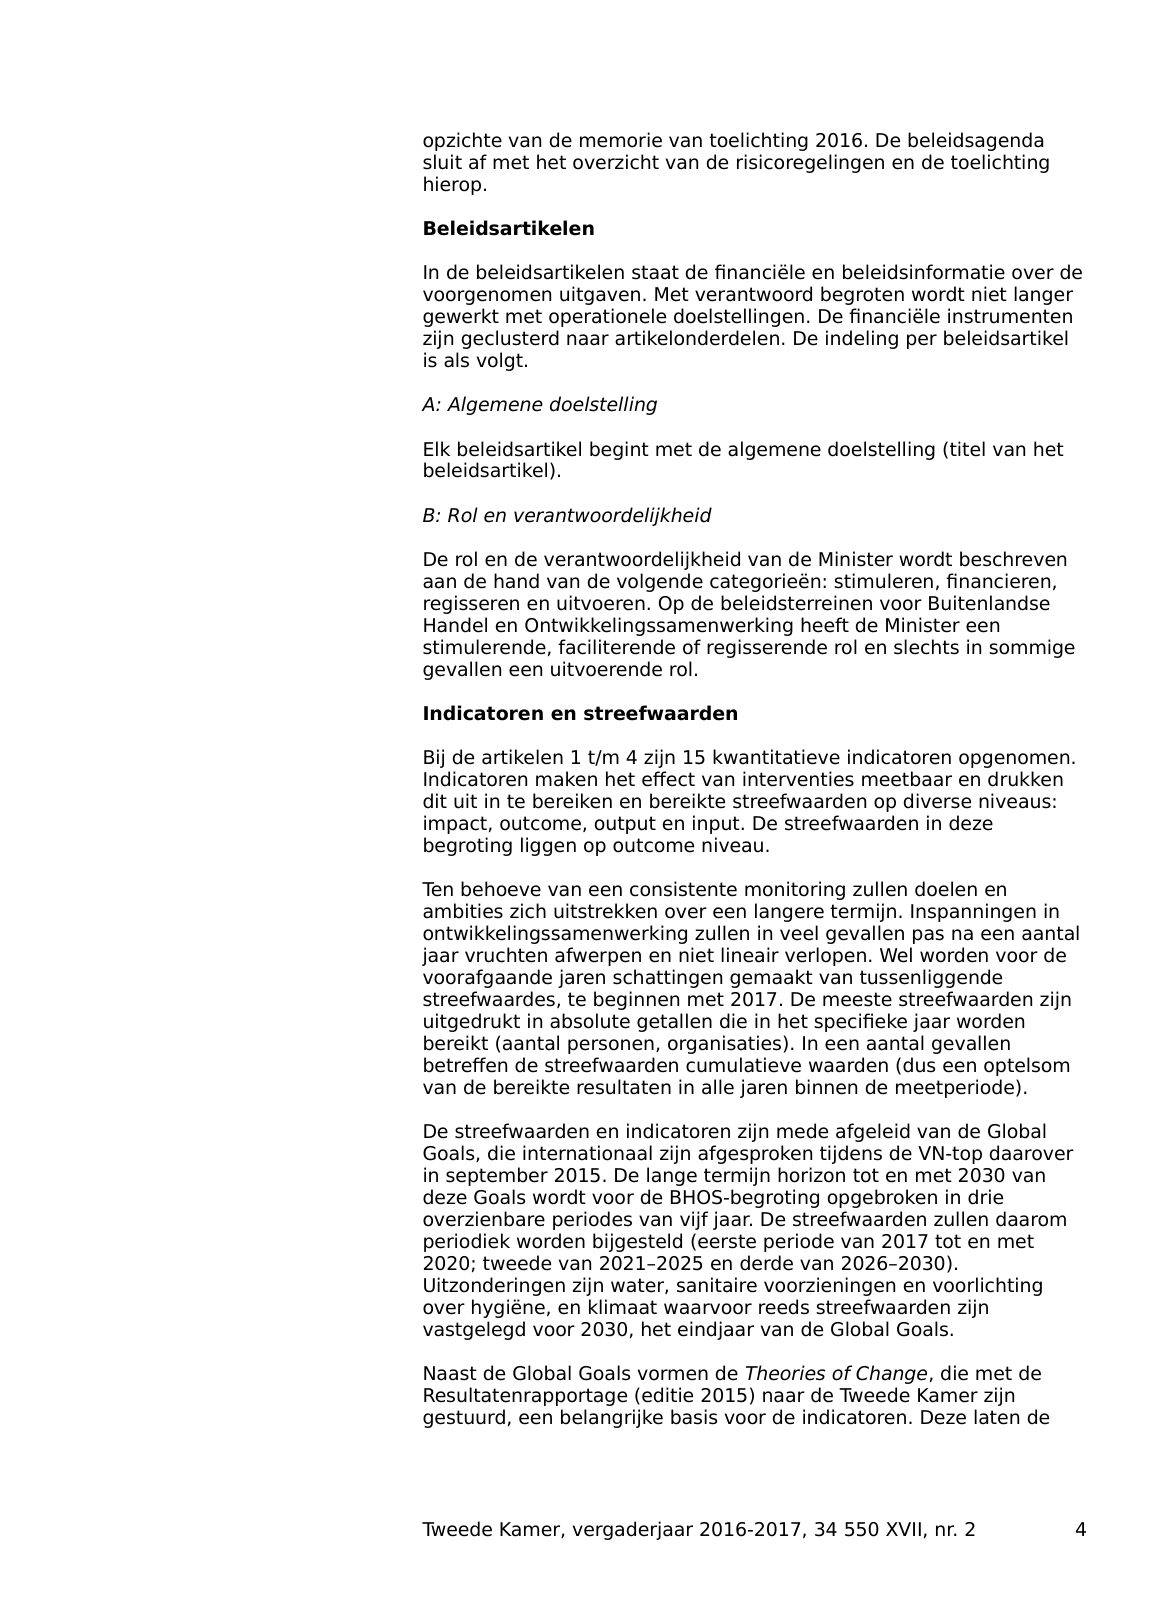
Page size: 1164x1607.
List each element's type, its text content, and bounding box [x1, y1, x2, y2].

text De streefwaarden en indicatoren zijn mede afgeleid van de Global Goals, die internationaal zijn afgesproken tijdens de VN-top daarover in september 2015. De lange termijn horizon tot en met 2030 van deze Goals wordt voor de BHOS-begroting opgebroken in drie overzienbare periodes van vijf jaar. De streefwaarden zullen daarom periodiek worden bijgesteld (eerste periode van 2017 tot en met 2020; tweede van 2021–2025 en derde van 2026–2030). Uitzonderingen zijn water, sanitaire voorzieningen en voorlichting over hygiëne, en klimaat waarvoor reeds streefwaarden zijn vastgelegd voor 2030, het eindjaar van de Global Goals. [422, 1121, 1087, 1341]
text Elk beleidsartikel begint met de algemene doelstelling (titel van het beleidsartikel). [422, 438, 1087, 482]
subtitle A: Algemene doelstelling [422, 394, 1087, 416]
text Bij de artikelen 1 t/m 4 zijn 15 kwantitatieve indicatoren opgenomen. Indicatoren maken het effect van interventies meetbaar en drukken dit uit in te bereiken en bereikte streefwaarden op diverse niveaus: impact, outcome, output en input. De streefwaarden in deze begroting liggen op outcome niveau. [422, 747, 1087, 857]
text Naast de Global Goals vormen de Theories of Change, die met de Resultatenrapportage (editie 2015) naar de Tweede Kamer zijn gestuurd, een belangrijke basis voor de indicatoren. Deze laten de [422, 1363, 1087, 1429]
text opzichte van de memorie van toelichting 2016. De beleidsagenda sluit af met het overzicht van de risicoregelingen en de toelichting hierop. [422, 130, 1087, 196]
subtitle Beleidsartikelen [422, 218, 1087, 240]
subtitle B: Rol en verantwoordelijkheid [422, 504, 1087, 527]
text De rol en de verantwoordelijkheid van de Minister wordt beschreven aan de hand van de volgende categorieën: stimuleren, financieren, regisseren en uitvoeren. Op de beleidsterreinen voor Buitenlandse Handel en Ontwikkelingssamenwerking heeft de Minister een stimulerende, faciliterende of regisserende rol en slechts in sommige gevallen een uitvoerende rol. [422, 549, 1087, 681]
text In de beleidsartikelen staat de financiële en beleidsinformatie over de voorgenomen uitgaven. Met verantwoord begroten wordt niet langer gewerkt met operationele doelstellingen. De financiële instrumenten zijn geclusterd naar artikelonderdelen. De indeling per beleidsartikel is als volgt. [422, 262, 1087, 372]
subtitle Indicatoren en streefwaarden [422, 703, 1087, 725]
text Ten behoeve van een consistente monitoring zullen doelen en ambities zich uitstrekken over een langere termijn. Inspanningen in ontwikkelingssamenwerking zullen in veel gevallen pas na een aantal jaar vruchten afwerpen en niet lineair verlopen. Wel worden voor de voorafgaande jaren schattingen gemaakt van tussenliggende streefwaardes, te beginnen met 2017. De meeste streefwaarden zijn uitgedrukt in absolute getallen die in het specifieke jaar worden bereikt (aantal personen, organisaties). In een aantal gevallen betreffen de streefwaarden cumulatieve waarden (dus een optelsom van de bereikte resultaten in alle jaren binnen de meetperiode). [422, 879, 1087, 1099]
